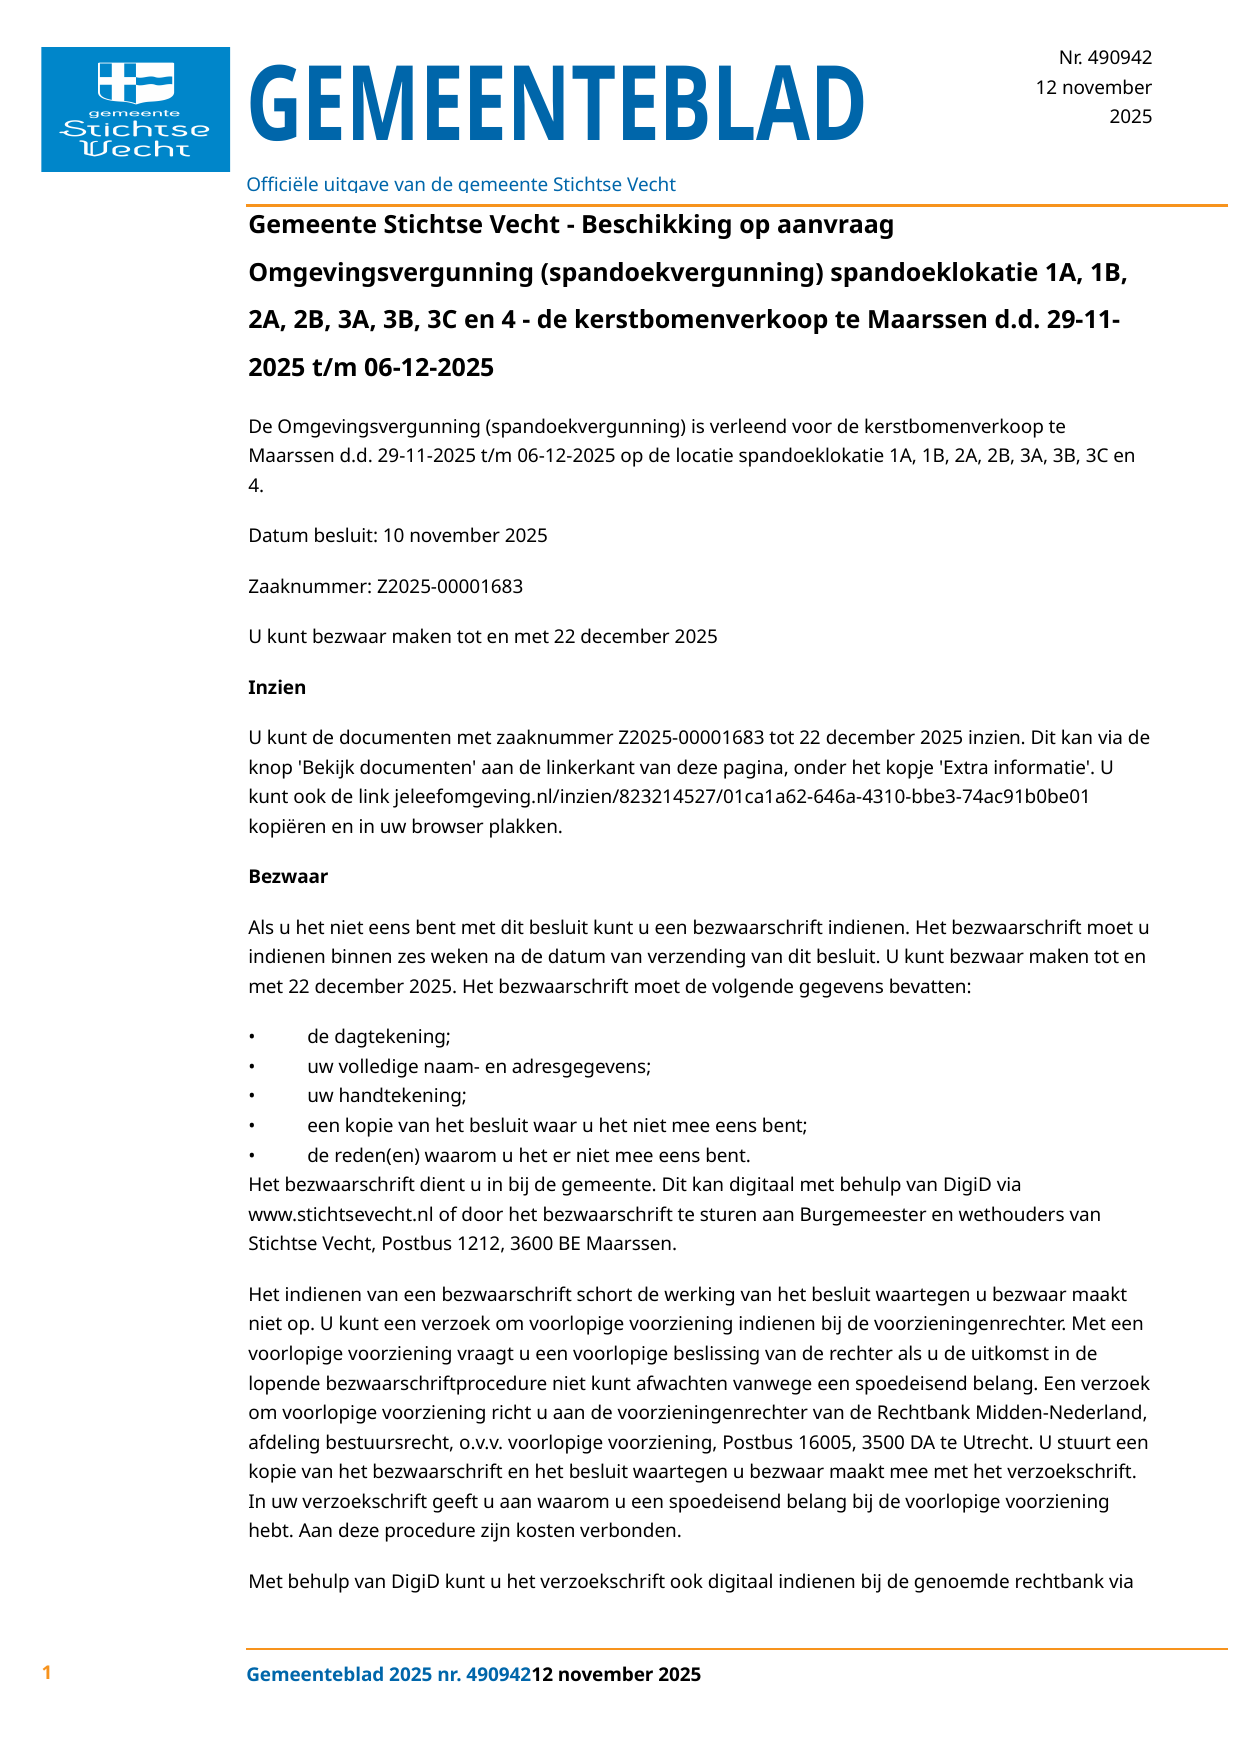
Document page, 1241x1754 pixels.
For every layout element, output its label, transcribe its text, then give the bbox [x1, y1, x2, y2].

list een kopie van het besluit waar u het niet mee eens bent; [248, 1112, 1152, 1138]
text Het bezwaarschrift dient u in bij de gemeente. Dit kan digitaal met behulp van DigiD via www.stichtsevecht.nl of door het bezwaarschrift te sturen aan Burgemeester en wethouders van Stichtse Vecht, Postbus 1212, 3600 BE Maarssen. [248, 1171, 1152, 1256]
text U kunt de documenten met zaaknummer Z2025-00001683 tot 22 december 2025 inzien. Dit kan via de knop 'Bekijk documenten' aan de linkerkant van deze pagina, onder het kopje 'Extra informatie'. U kunt ook de link jeleefomgeving.nl/inzien/823214527/01ca1a62-646a-4310-bbe3-74ac91b0be01 kopiëren en in uw browser plakken. [248, 724, 1152, 839]
text Bezwaar [248, 863, 1152, 889]
text Met behulp van DigiD kunt u het verzoekschrift ook digitaal indienen bij de genoemde rechtbank via [248, 1568, 1152, 1594]
picture [137, 63, 174, 103]
list uw volledige naam- en adresgegevens; [248, 1053, 1152, 1079]
list de reden(en) waarom u het er niet mee eens bent. [248, 1142, 1152, 1168]
list uw handtekening; [248, 1083, 1152, 1108]
text Zaaknummer: Z2025-00001683 [248, 573, 1152, 599]
text De Omgevingsvergunning (spandoekvergunning) is verleend voor de kerstbomenverkoop te Maarssen d.d. 29-11-2025 t/m 06-12-2025 op de locatie spandoeklokatie 1A, 1B, 2A, 2B, 3A, 3B, 3C en 4. [248, 413, 1152, 498]
text Inzien [248, 674, 1152, 700]
text U kunt bezwaar maken tot en met 22 december 2025 [248, 623, 1152, 649]
text Gemeente Stichtse Vecht - Beschikking op aanvraag Omgevingsvergunning (spandoekvergunning) spandoeklokatie 1A, 1B, 2A, 2B, 3A, 3B, 3C en 4 - de kerstbomenverkoop te Maarssen d.d. 29-11-2025 t/m 06-12-2025 [248, 207, 1152, 384]
text Datum besluit: 10 november 2025 [248, 523, 1152, 548]
picture [99, 63, 135, 101]
list de dagtekening; [248, 1023, 1152, 1049]
text Als u het niet eens bent met dit besluit kunt u een bezwaarschrift indienen. Het bezwaarschrift moet u indienen binnen zes weken na de datum van verzending van dit besluit. U kunt bezwaar maken tot en met 22 december 2025. Het bezwaarschrift moet de volgende gegevens bevatten: [248, 914, 1152, 999]
text Het indienen van een bezwaarschrift schort de werking van het besluit waartegen u bezwaar maakt niet op. U kunt een verzoek om voorlopige voorziening indienen bij de voorzieningenrechter. Met een voorlopige voorziening vraagt u een voorlopige beslissing van de rechter als u de uitkomst in de lopende bezwaarschriftprocedure niet kunt afwachten vanwege een spoedeisend belang. Een verzoek om voorlopige voorziening richt u aan de voorzieningenrechter van de Rechtbank Midden-Nederland, afdeling bestuursrecht, o.v.v. voorlopige voorziening, Postbus 16005, 3500 DA te Utrecht. U stuurt een kopie van het bezwaarschrift en het besluit waartegen u bezwaar maakt mee met het verzoekschrift. In uw verzoekschrift geeft u aan waarom u een spoedeisend belang bij de voorlopige voorziening hebt. Aan deze procedure zijn kosten verbonden. [248, 1281, 1152, 1543]
